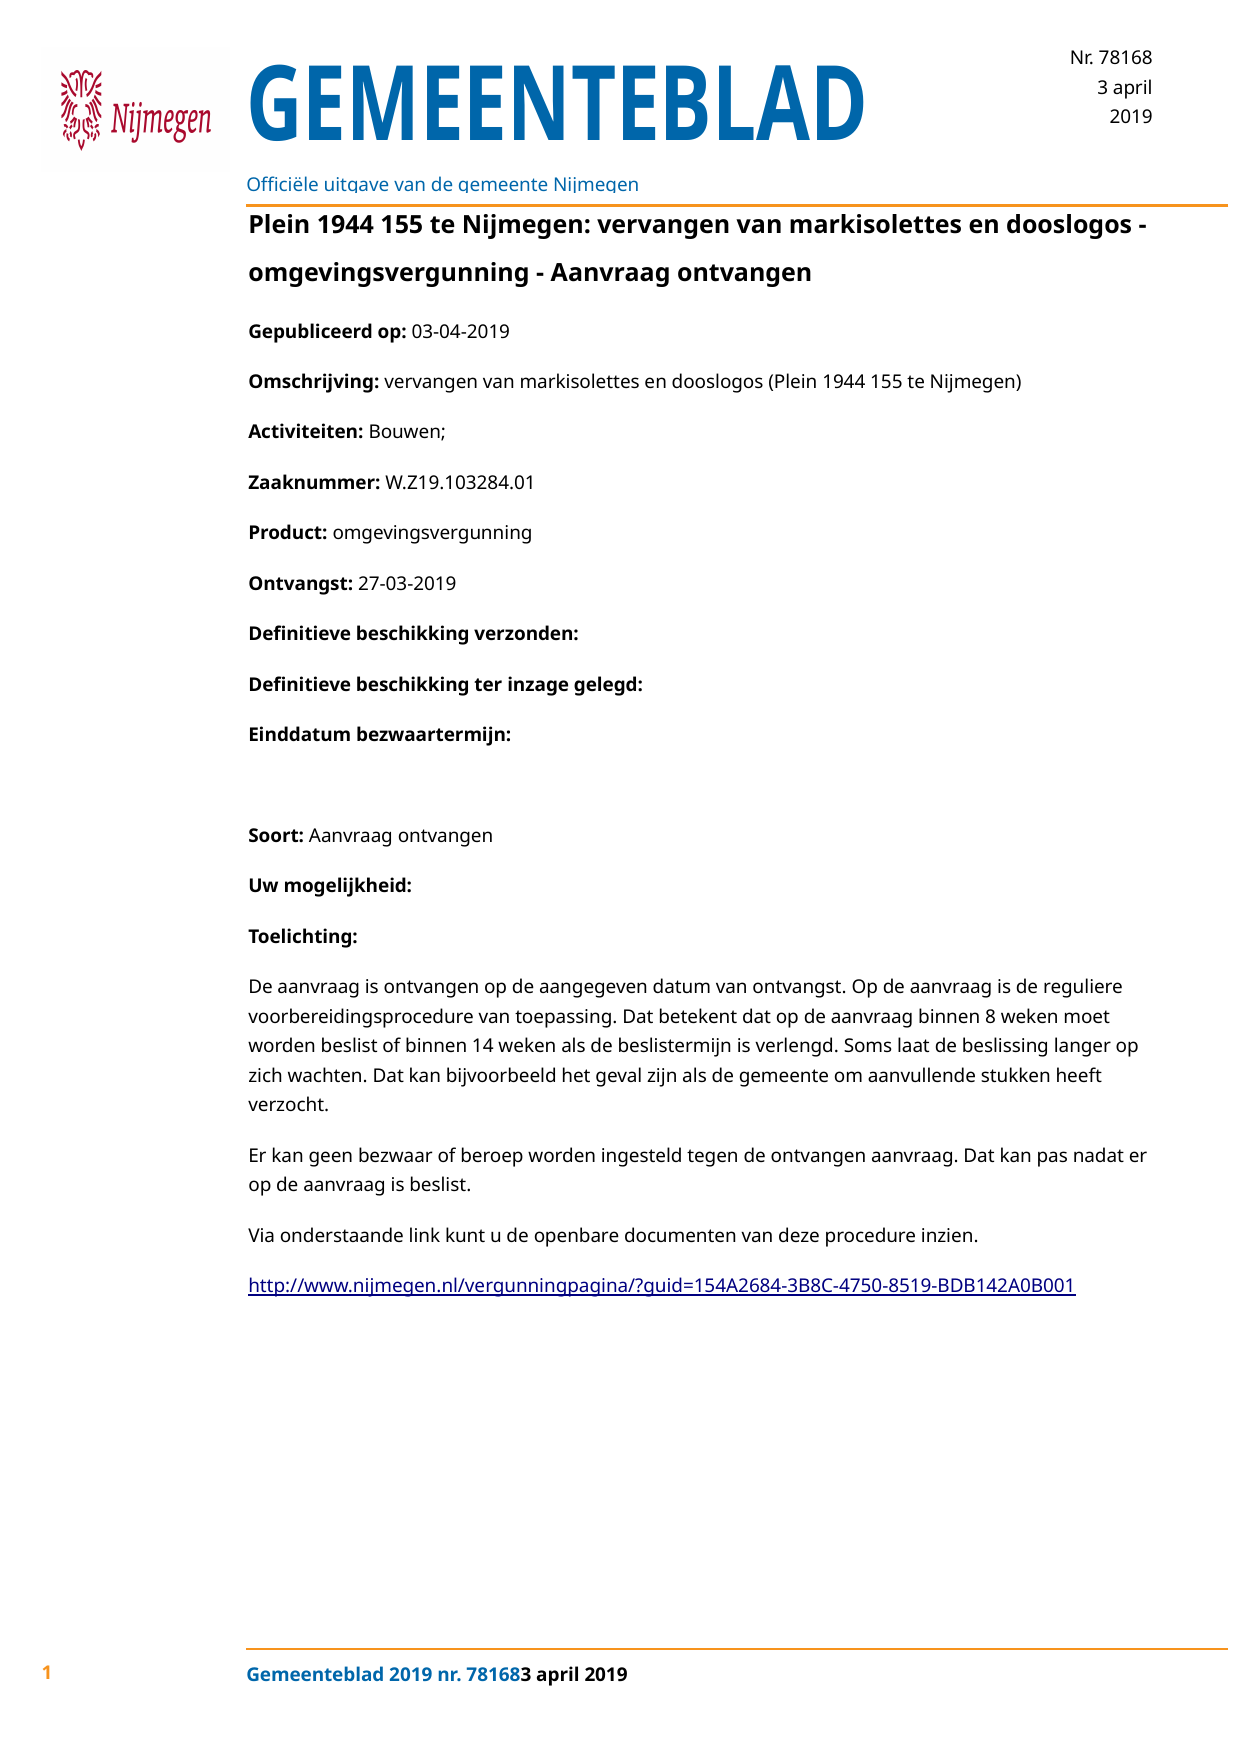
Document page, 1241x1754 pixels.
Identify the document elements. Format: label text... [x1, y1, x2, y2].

text Plein 1944 155 te Nijmegen: vervangen van markisolettes en dooslogos - omgevingsvergunning - Aanvraag ontvangen [248, 207, 1152, 288]
text Er kan geen bezwaar of beroep worden ingesteld tegen de ontvangen aanvraag. Dat kan pas nadat er op de aanvraag is beslist. [248, 1142, 1152, 1197]
text Via onderstaande link kunt u de openbare documenten van deze procedure inzien. [248, 1222, 1152, 1248]
text Uw mogelijkheid: [248, 872, 1152, 898]
text Activiteiten: Bouwen; [248, 419, 1152, 444]
text Einddatum bezwaartermijn: [248, 721, 1152, 747]
text http://www.nijmegen.nl/vergunningpagina/?guid=154A2684-3B8C-4750-8519-BDB142A0B001 [248, 1272, 1152, 1298]
text Product: omgevingsvergunning [248, 519, 1152, 545]
text Definitieve beschikking ter inzage gelegd: [248, 671, 1152, 697]
text Ontvangst: 27-03-2019 [248, 570, 1152, 596]
text Omschrijving: vervangen van markisolettes en dooslogos (Plein 1944 155 te Nijmegen) [248, 368, 1152, 394]
text De aanvraag is ontvangen op de aangegeven datum van ontvangst. Op de aanvraag is de reguliere voorbereidingsprocedure van toepassing. Dat betekent dat op de aanvraag binnen 8 weken moet worden beslist of binnen 14 weken als de beslistermijn is verlengd. Soms laat de beslissing langer op zich wachten. Dat kan bijvoorbeeld het geval zijn als de gemeente om aanvullende stukken heeft verzocht. [248, 973, 1152, 1117]
text Zaaknummer: W.Z19.103284.01 [248, 469, 1152, 495]
text Definitieve beschikking verzonden: [248, 620, 1152, 646]
text Soort: Aanvraag ontvangen [248, 822, 1152, 848]
text Toelichting: [248, 923, 1152, 949]
picture [41, 47, 231, 172]
text Gepubliceerd op: 03-04-2019 [248, 318, 1152, 344]
